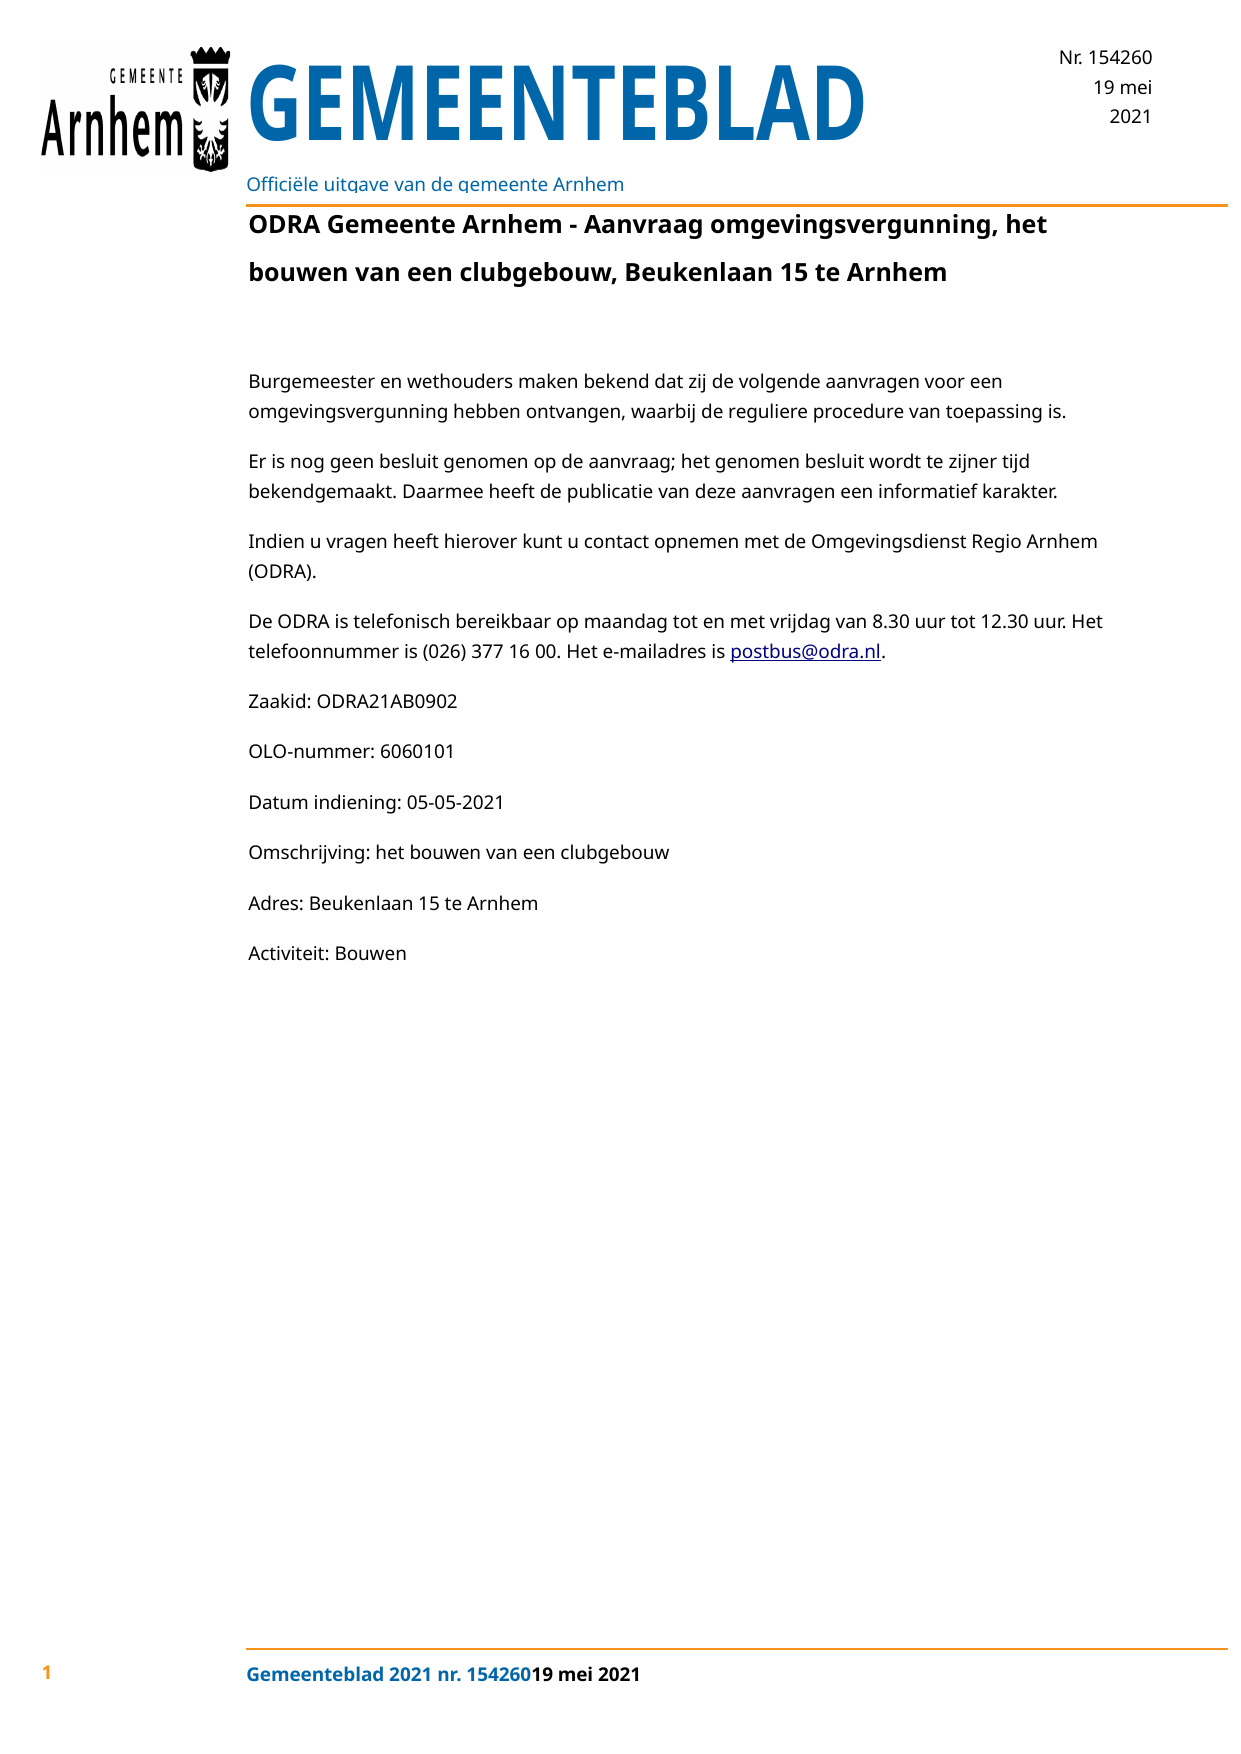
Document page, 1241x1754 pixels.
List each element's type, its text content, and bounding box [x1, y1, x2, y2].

text Activiteit: Bouwen [248, 940, 1152, 966]
text OLO-nummer: 6060101 [248, 739, 1152, 764]
text Indien u vragen heeft hierover kunt u contact opnemen met de Omgevingsdienst Regio Arnhem (ODRA). [248, 528, 1152, 584]
text ODRA Gemeente Arnhem - Aanvraag omgevingsvergunning, het bouwen van een clubgebouw, Beukenlaan 15 te Arnhem [248, 207, 1152, 288]
text Burgemeester en wethouders maken bekend dat zij de volgende aanvragen voor een omgevingsvergunning hebben ontvangen, waarbij de reguliere procedure van toepassing is. [248, 368, 1152, 424]
text Er is nog geen besluit genomen op de aanvraag; het genomen besluit wordt te zijner tijd bekendgemaakt. Daarmee heeft de publicatie van deze aanvragen een informatief karakter. [248, 448, 1152, 504]
text Omschrijving: het bouwen van een clubgebouw [248, 839, 1152, 865]
text Datum indiening: 05-05-2021 [248, 789, 1152, 815]
text De ODRA is telefonisch bereikbaar op maandag tot en met vrijdag van 8.30 uur tot 12.30 uur. Het telefoonnummer is (026) 377 16 00. Het e-mailadres is postbus@odra.nl. [248, 608, 1152, 664]
text Adres: Beukenlaan 15 te Arnhem [248, 890, 1152, 916]
text Zaakid: ODRA21AB0902 [248, 688, 1152, 714]
picture [41, 47, 231, 172]
